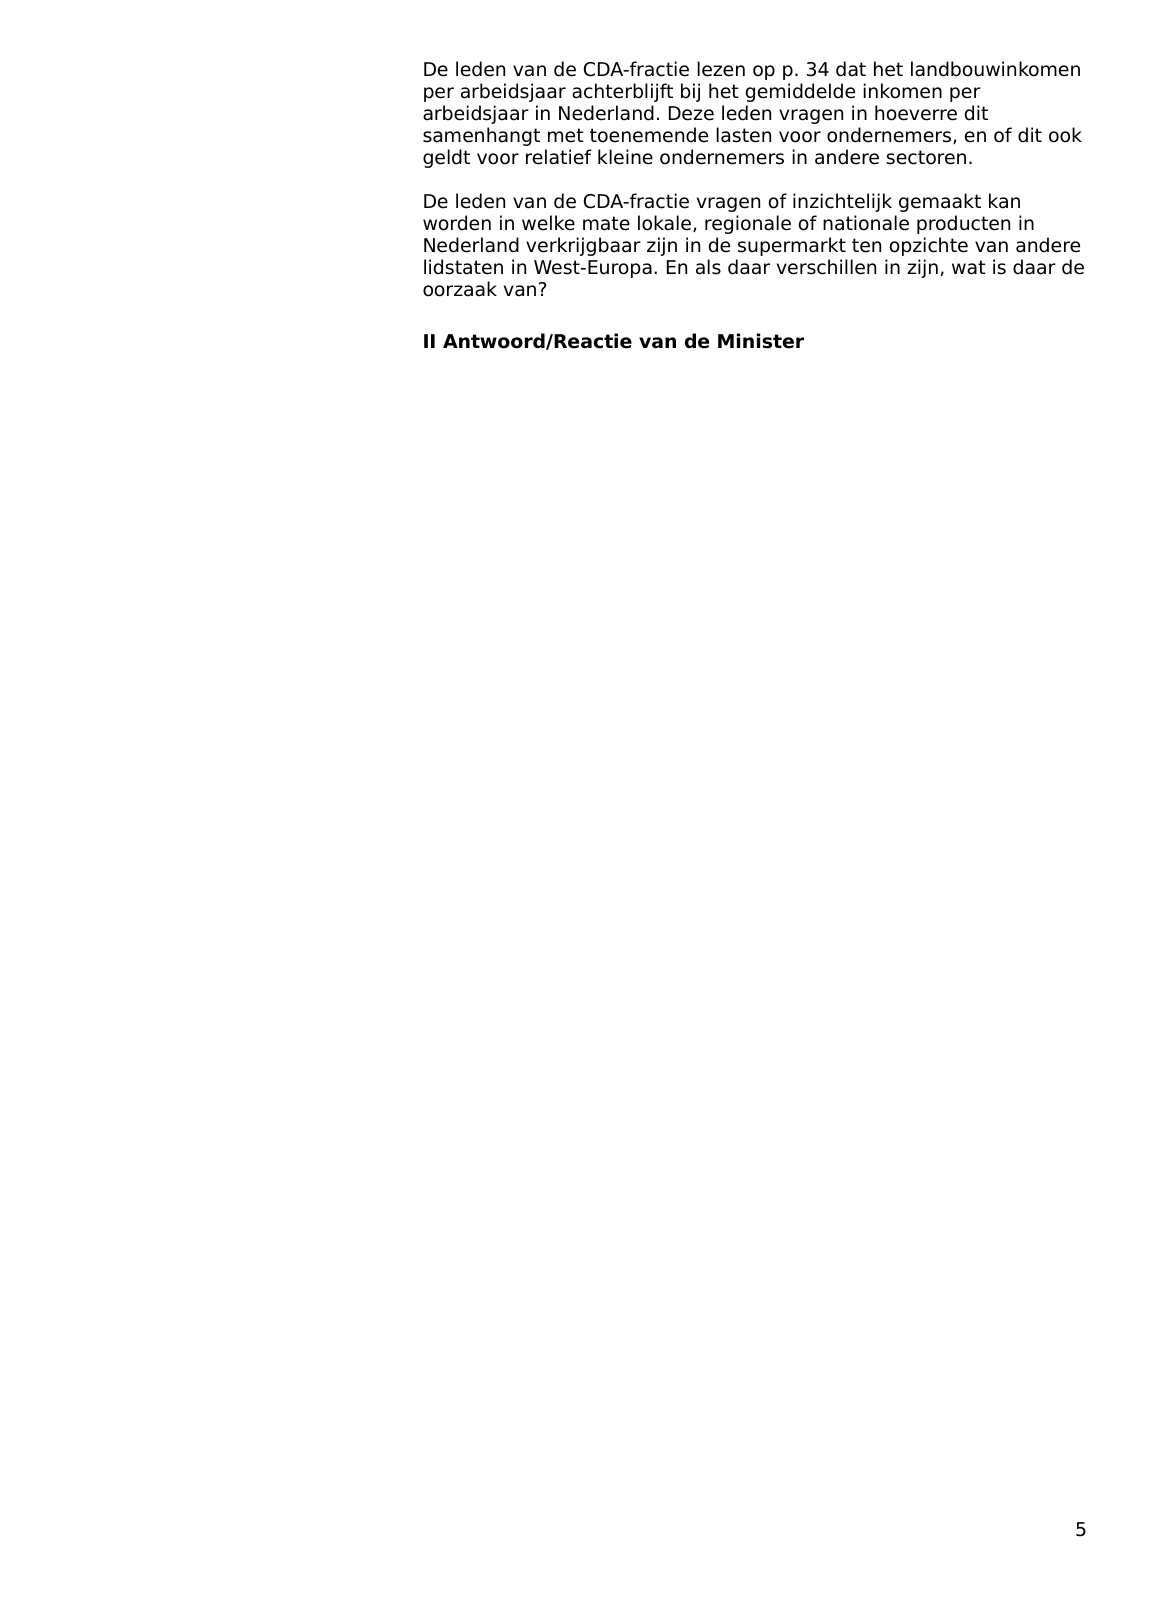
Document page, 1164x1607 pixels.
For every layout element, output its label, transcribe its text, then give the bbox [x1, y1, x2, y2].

subtitle II Antwoord/Reactie van de Minister [422, 331, 1087, 353]
text De leden van de CDA-fractie lezen op p. 34 dat het landbouwinkomen per arbeidsjaar achterblijft bij het gemiddelde inkomen per arbeidsjaar in Nederland. Deze leden vragen in hoeverre dit samenhangt met toenemende lasten voor ondernemers, en of dit ook geldt voor relatief kleine ondernemers in andere sectoren. [422, 59, 1087, 169]
text De leden van de CDA-fractie vragen of inzichtelijk gemaakt kan worden in welke mate lokale, regionale of nationale producten in Nederland verkrijgbaar zijn in de supermarkt ten opzichte van andere lidstaten in West-Europa. En als daar verschillen in zijn, wat is daar de oorzaak van? [422, 191, 1087, 301]
